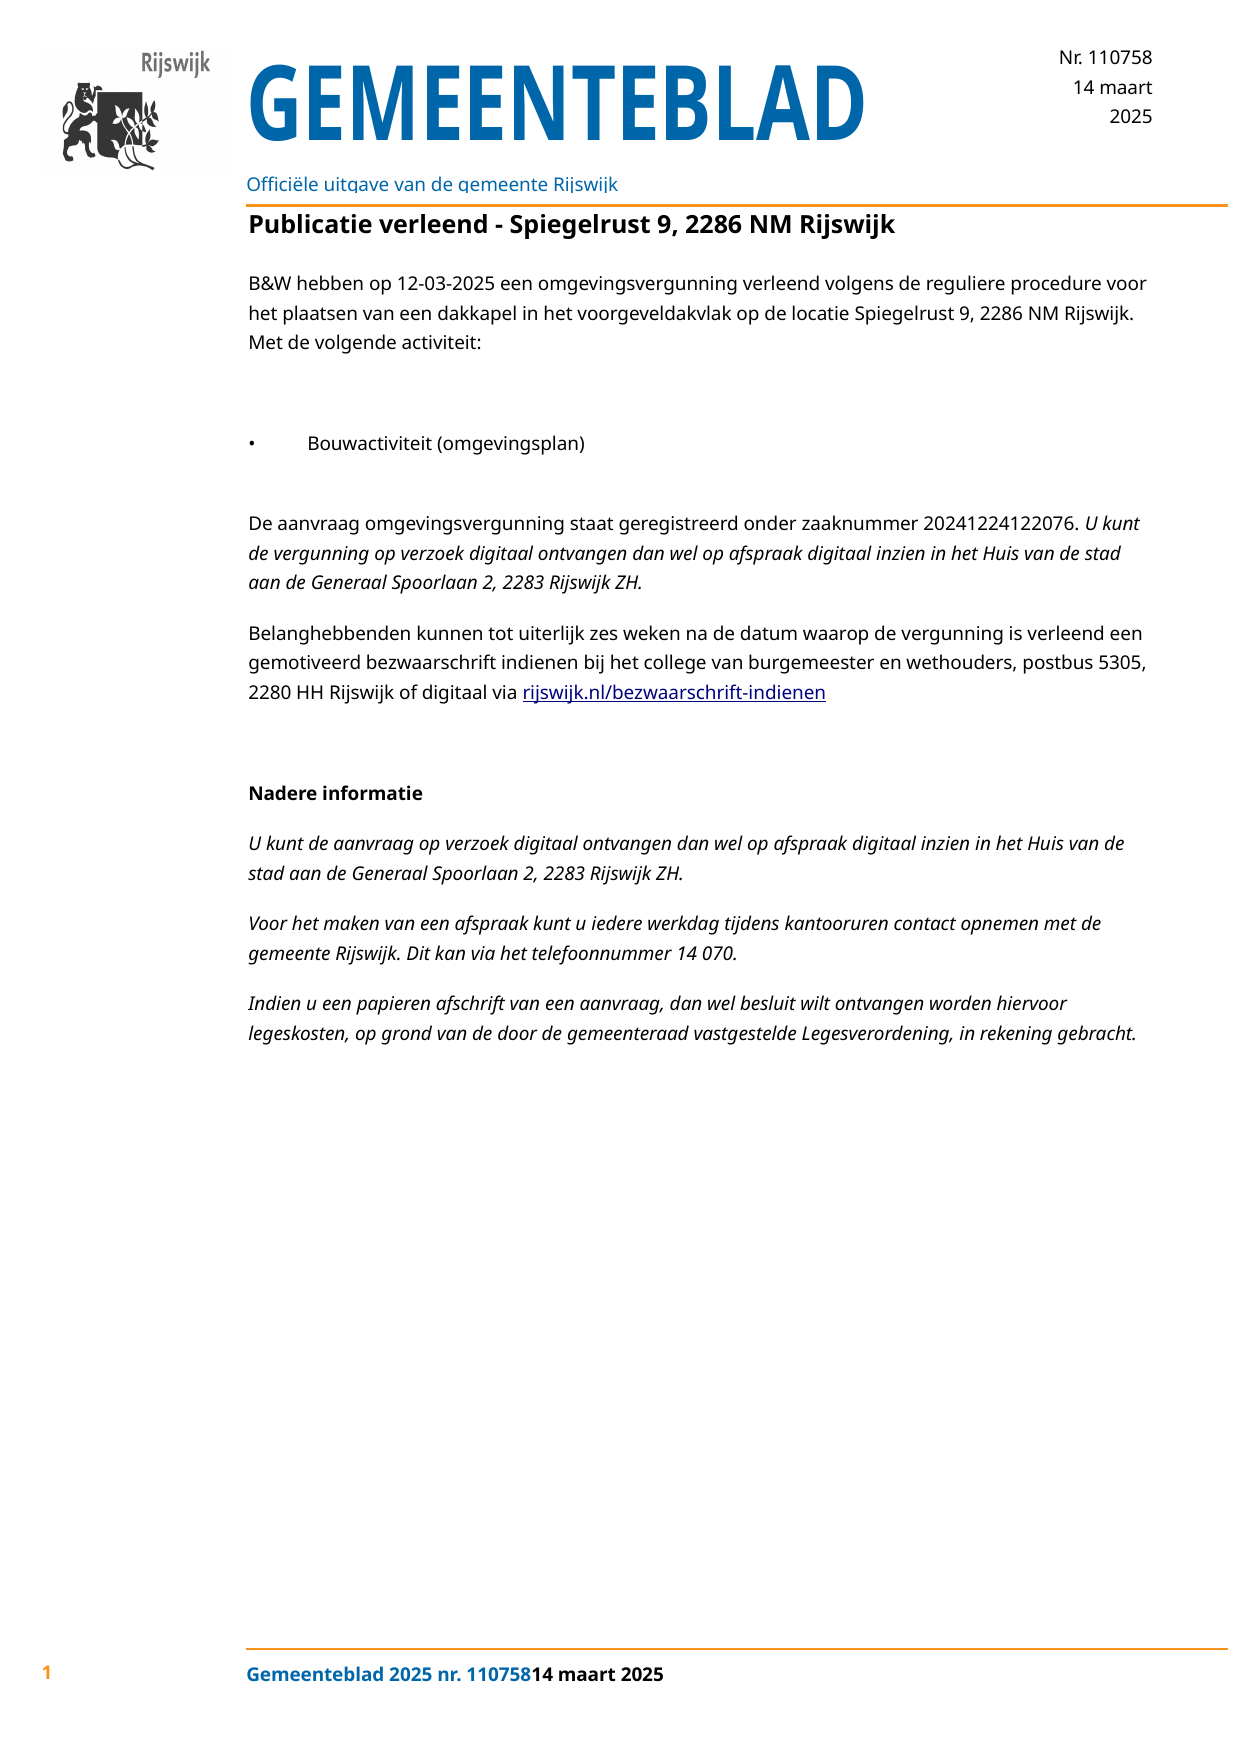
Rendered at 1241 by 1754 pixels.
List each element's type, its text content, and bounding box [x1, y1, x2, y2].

text De aanvraag omgevingsvergunning staat geregistreerd onder zaaknummer 20241224122076. U kunt de vergunning op verzoek digitaal ontvangen dan wel op afspraak digitaal inzien in het Huis van de stad aan de Generaal Spoorlaan 2, 2283 Rijswijk ZH. [248, 510, 1152, 595]
text Indien u een papieren afschrift van een aanvraag, dan wel besluit wilt ontvangen worden hiervoor legeskosten, op grond van de door de gemeenteraad vastgestelde Legesverordening, in rekening gebracht. [248, 990, 1152, 1046]
picture [41, 47, 231, 172]
text B&W hebben op 12-03-2025 een omgevingsvergunning verleend volgens de reguliere procedure voor het plaatsen van een dakkapel in het voorgeveldakvlak op de locatie Spiegelrust 9, 2286 NM Rijswijk. Met de volgende activiteit: [248, 270, 1152, 355]
text Nadere informatie [248, 780, 1152, 806]
list Bouwactiviteit (omgevingsplan) [248, 430, 1152, 456]
text Publicatie verleend - Spiegelrust 9, 2286 NM Rijswijk [248, 207, 1152, 241]
text U kunt de aanvraag op verzoek digitaal ontvangen dan wel op afspraak digitaal inzien in het Huis van de stad aan de Generaal Spoorlaan 2, 2283 Rijswijk ZH. [248, 830, 1152, 886]
text Belanghebbenden kunnen tot uiterlijk zes weken na de datum waarop de vergunning is verleend een gemotiveerd bezwaarschrift indienen bij het college van burgemeester en wethouders, postbus 5305, 2280 HH Rijswijk of digitaal via rijswijk.nl/bezwaarschrift-indienen [248, 620, 1152, 705]
text Voor het maken van een afspraak kunt u iedere werkdag tijdens kantooruren contact opnemen met de gemeente Rijswijk. Dit kan via het telefoonnummer 14 070. [248, 910, 1152, 966]
